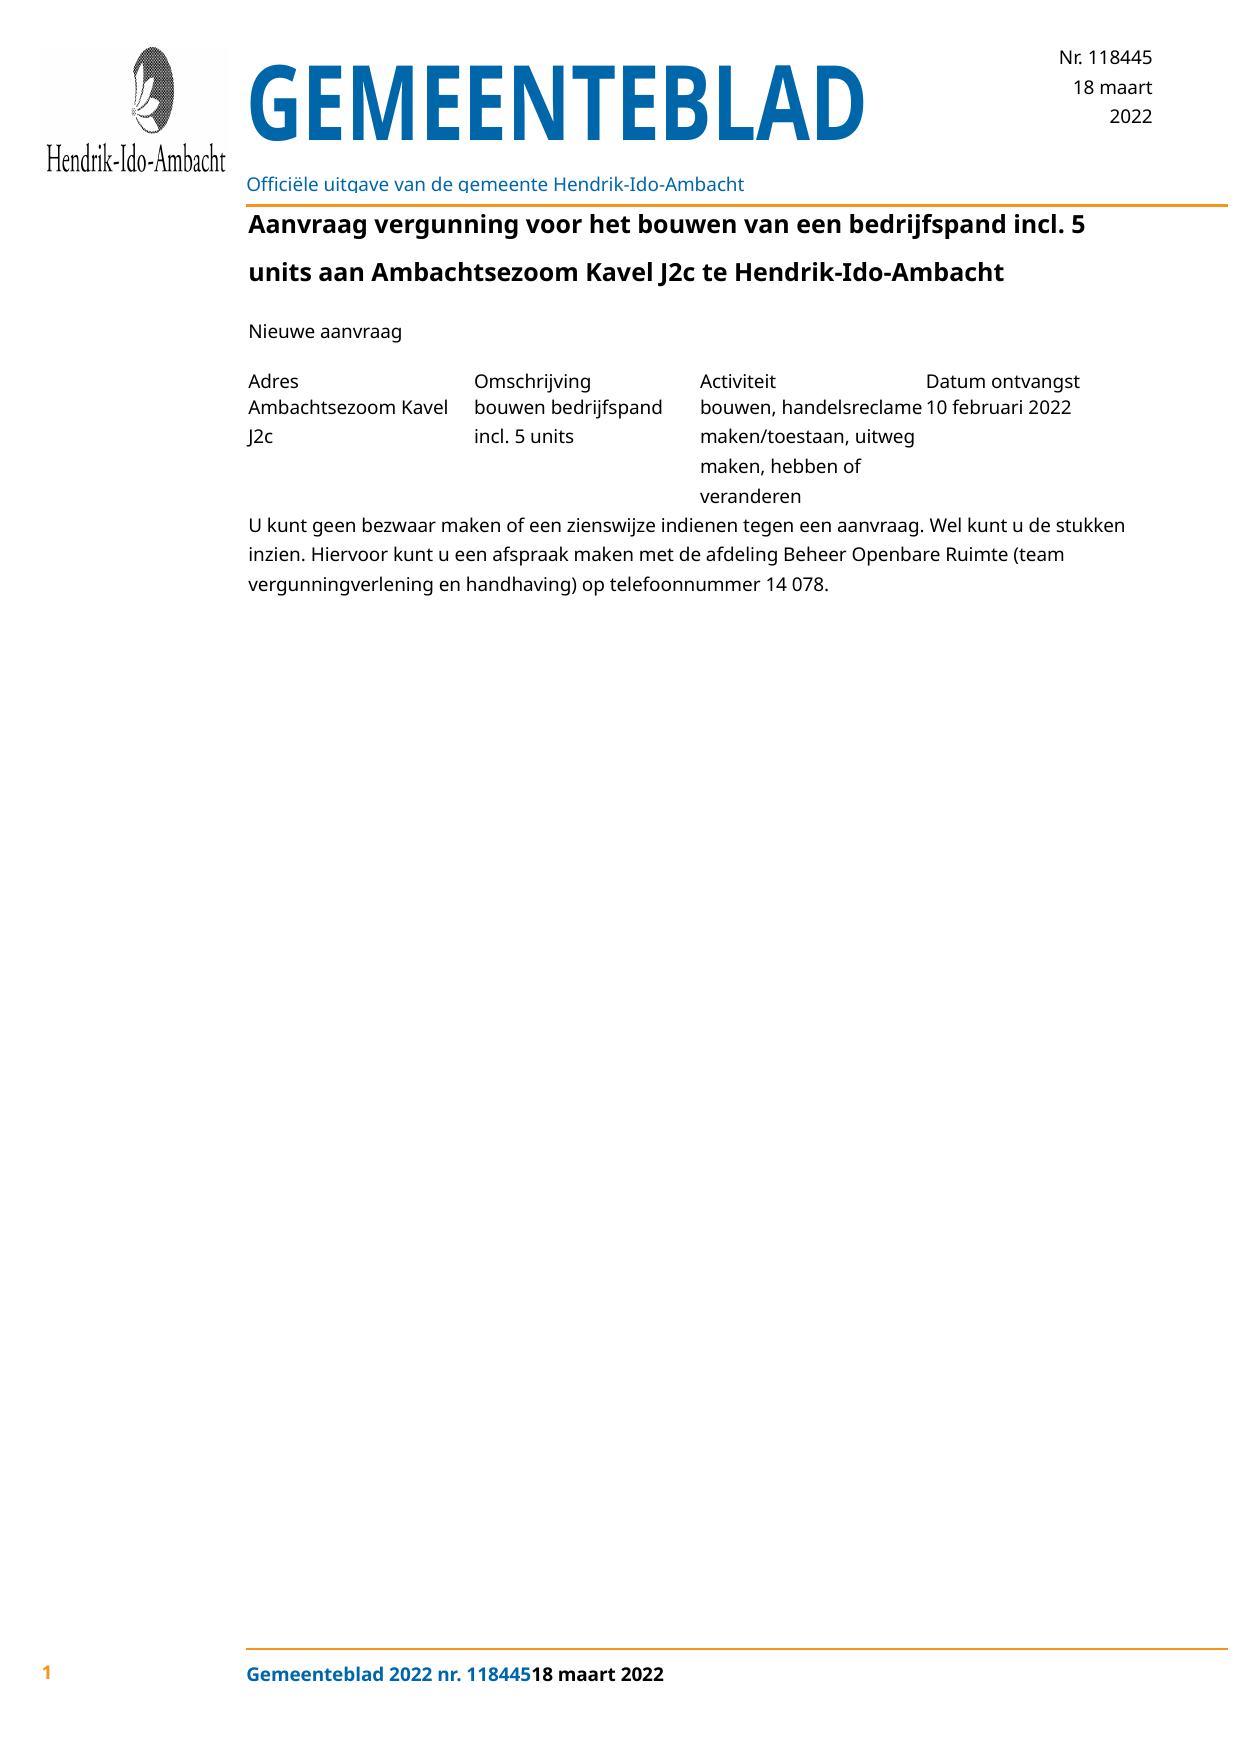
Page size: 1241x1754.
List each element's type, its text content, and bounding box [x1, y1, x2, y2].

table_header Datum ontvangst [926, 369, 1152, 394]
text Nieuwe aanvraag [248, 318, 1152, 344]
table_cell bouwen, handelsreclame maken/toestaan, uitweg maken, hebben of veranderen [700, 394, 926, 509]
table_header Activiteit [700, 369, 926, 394]
table_header Adres [248, 369, 474, 394]
picture [41, 47, 231, 172]
table_cell bouwen bedrijfspand incl. 5 units [474, 394, 700, 509]
table_cell 10 februari 2022 [926, 394, 1152, 509]
table_header Omschrijving [474, 369, 700, 394]
text U kunt geen bezwaar maken of een zienswijze indienen tegen een aanvraag. Wel kunt u de stukken inzien. Hiervoor kunt u een afspraak maken met de afdeling Beheer Openbare Ruimte (team vergunningverlening en handhaving) op telefoonnummer 14 078. [248, 512, 1152, 597]
table_cell Ambachtsezoom Kavel J2c [248, 394, 474, 509]
text Aanvraag vergunning voor het bouwen van een bedrijfspand incl. 5 units aan Ambachtsezoom Kavel J2c te Hendrik-Ido-Ambacht [248, 207, 1152, 288]
